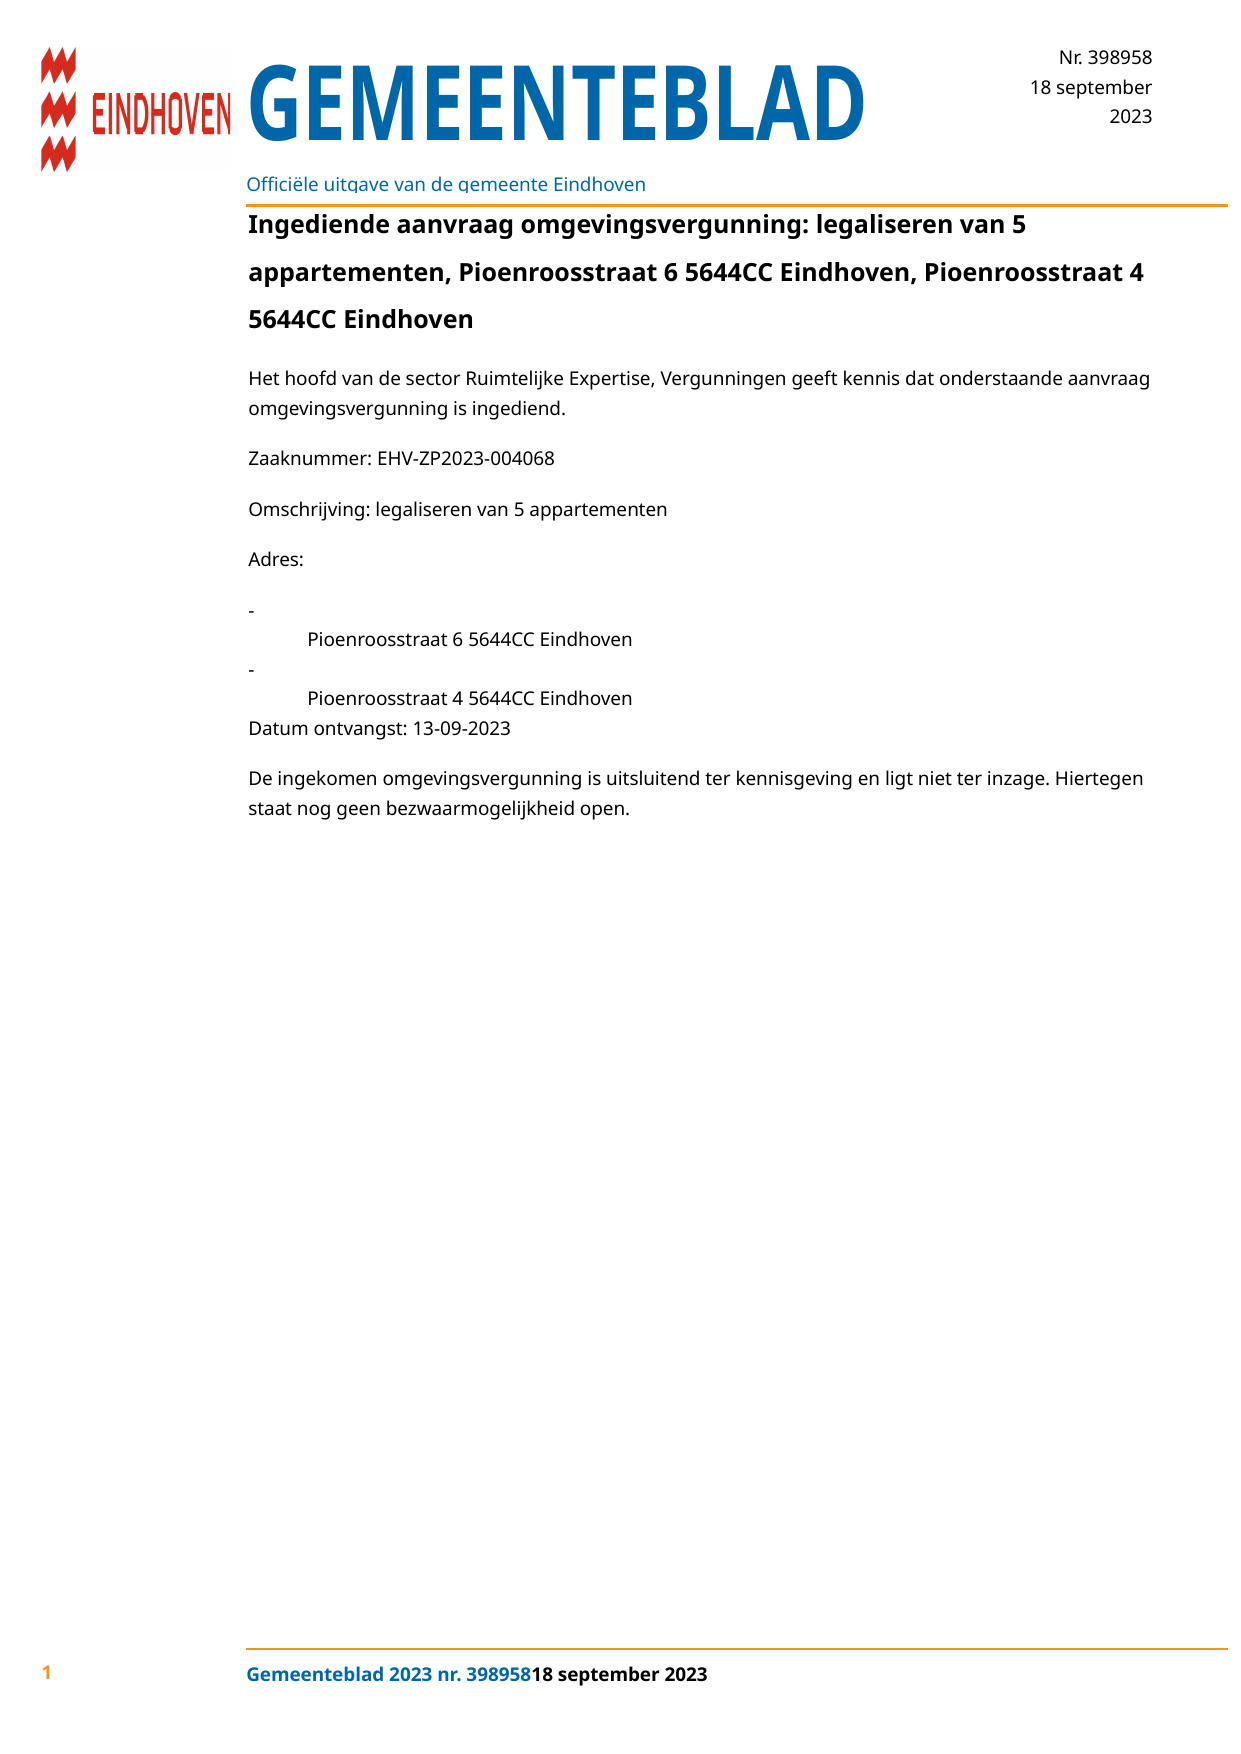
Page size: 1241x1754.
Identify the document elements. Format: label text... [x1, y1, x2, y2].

picture [41, 47, 231, 172]
text Omschrijving: legaliseren van 5 appartementen [248, 496, 1152, 522]
text Adres: [248, 546, 1152, 572]
list Pioenroosstraat 6 5644CC Eindhoven [248, 626, 1152, 652]
text Datum ontvangst: 13-09-2023 [248, 715, 1152, 741]
text Zaaknummer: EHV-ZP2023-004068 [248, 446, 1152, 471]
text Het hoofd van de sector Ruimtelijke Expertise, Vergunningen geeft kennis dat onderstaande aanvraag omgevingsvergunning is ingediend. [248, 366, 1152, 421]
text Ingediende aanvraag omgevingsvergunning: legaliseren van 5 appartementen, Pioenroosstraat 6 5644CC Eindhoven, Pioenroosstraat 4 5644CC Eindhoven [248, 207, 1152, 336]
text De ingekomen omgevingsvergunning is uitsluitend ter kennisgeving en ligt niet ter inzage. Hiertegen staat nog geen bezwaarmogelijkheid open. [248, 766, 1152, 821]
list Pioenroosstraat 4 5644CC Eindhoven [248, 686, 1152, 711]
